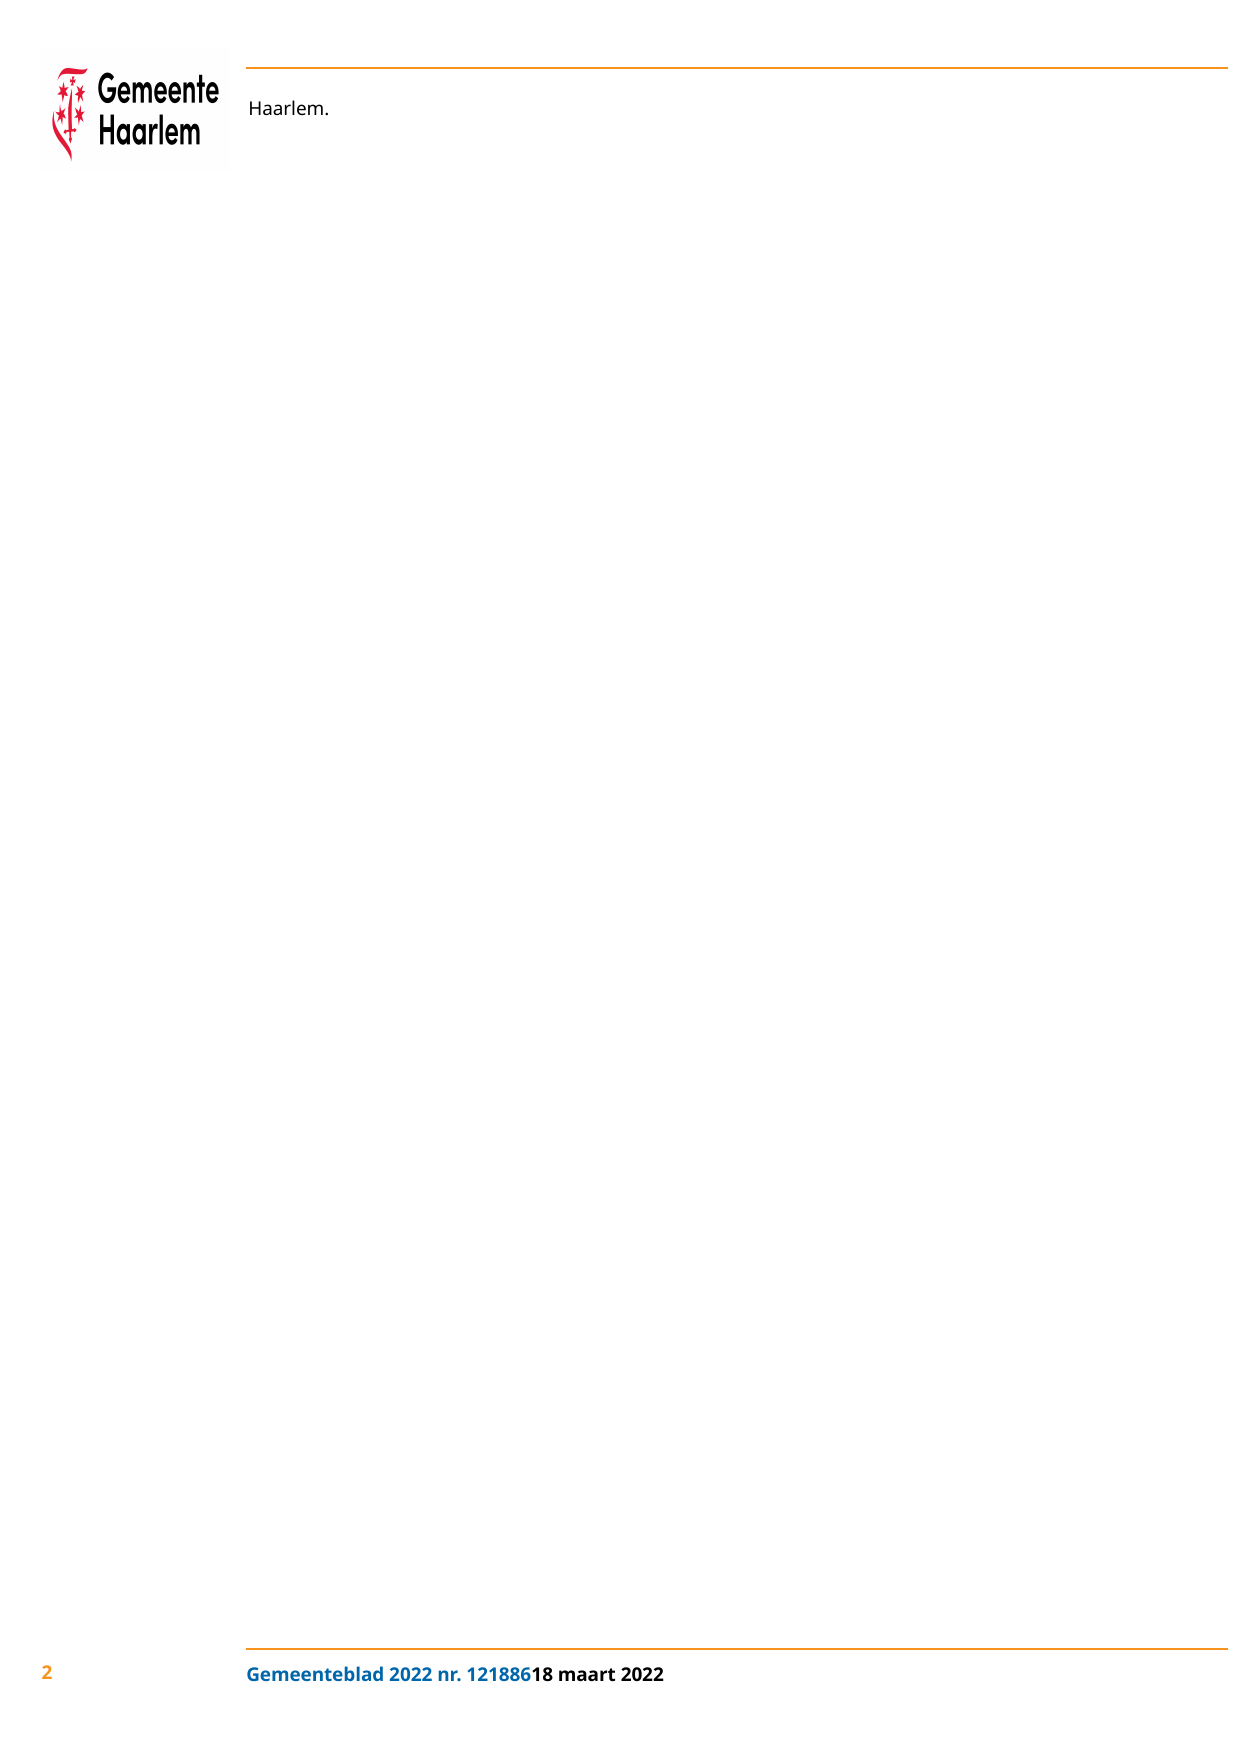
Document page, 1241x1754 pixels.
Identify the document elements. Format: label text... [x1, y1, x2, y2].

text Haarlem. [248, 95, 1152, 121]
picture [41, 47, 231, 172]
